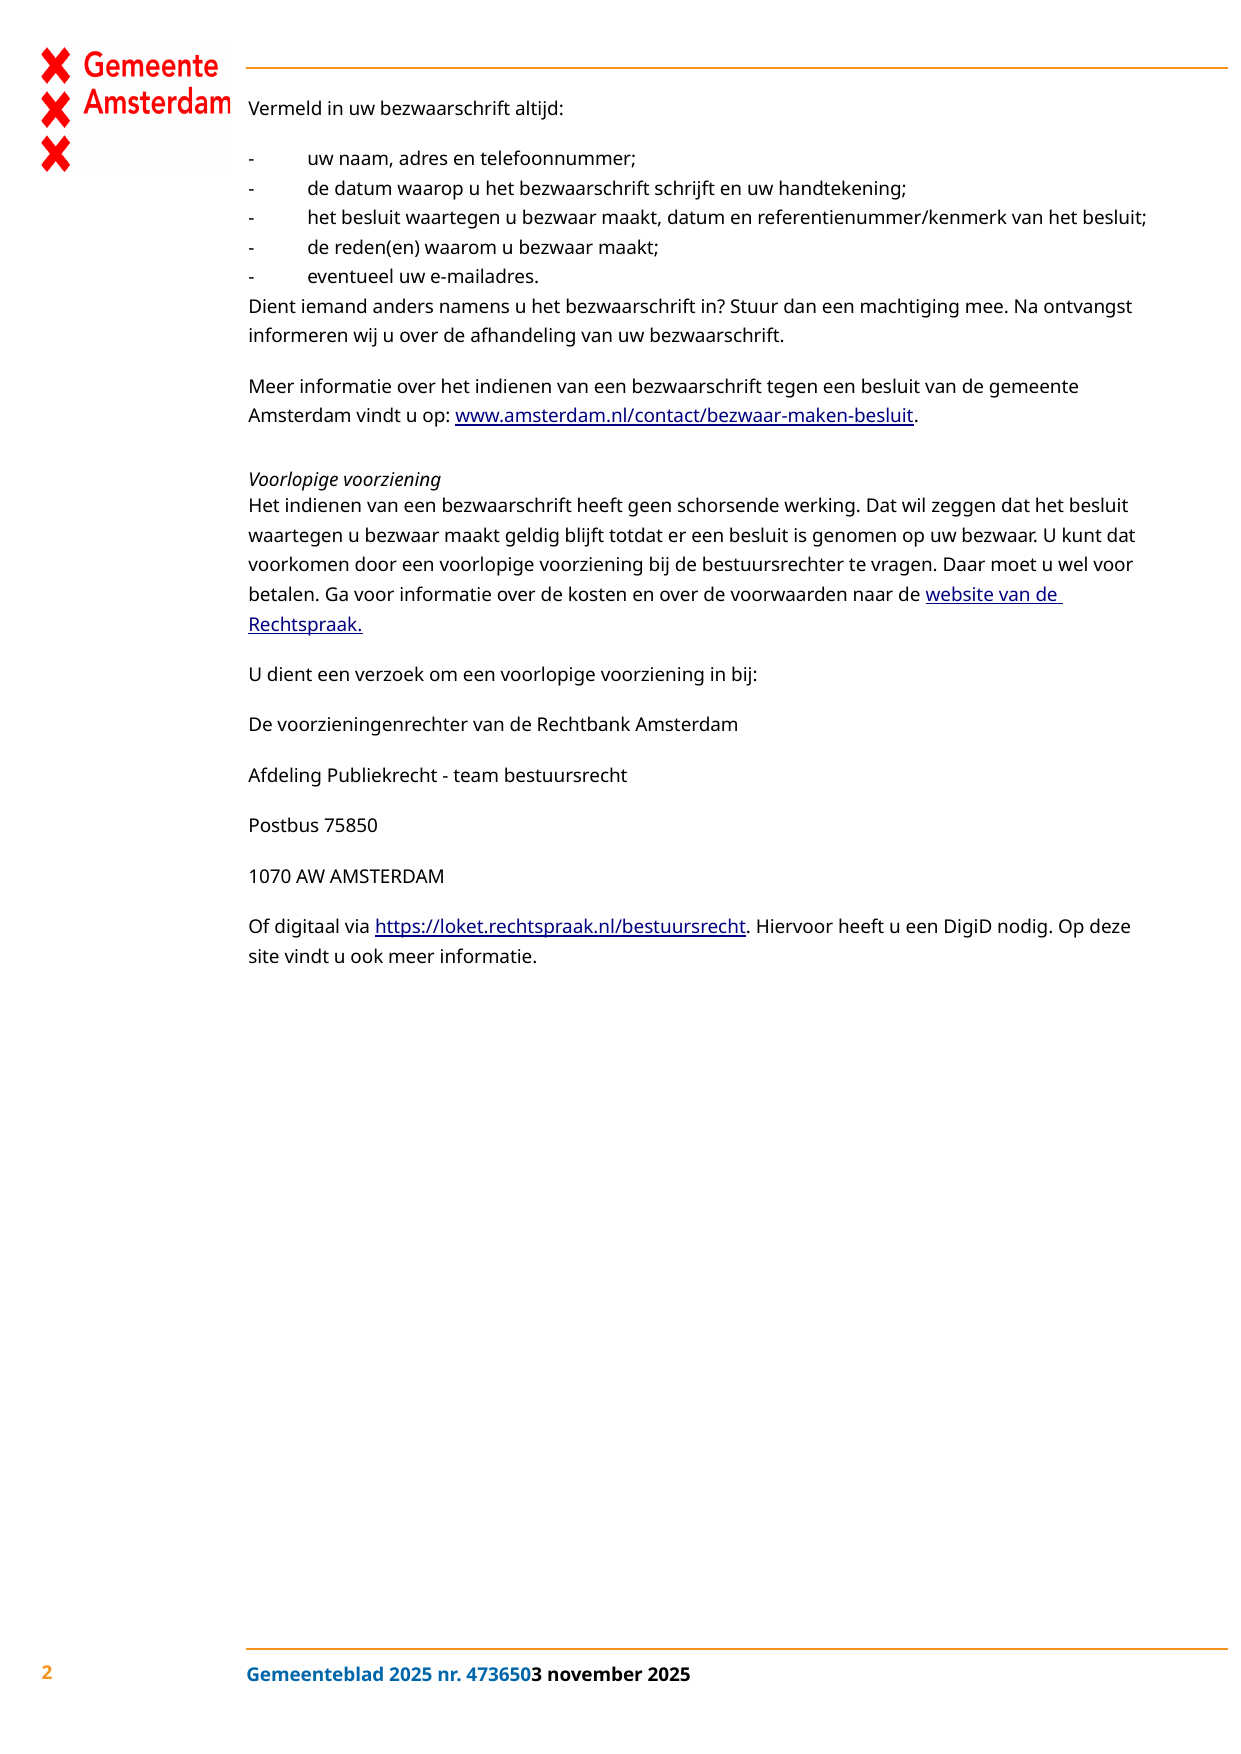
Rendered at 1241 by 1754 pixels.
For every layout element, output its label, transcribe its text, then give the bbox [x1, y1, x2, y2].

text 1070 AW AMSTERDAM [248, 863, 1152, 888]
text Postbus 75850 [248, 812, 1152, 838]
text Meer informatie over het indienen van een bezwaarschrift tegen een besluit van de gemeente Amsterdam vindt u op: www.amsterdam.nl/contact/bezwaar-maken-besluit. [248, 373, 1152, 428]
list eventueel uw e-mailadres. [248, 263, 1152, 289]
text Of digitaal via https://loket.rechtspraak.nl/bestuursrecht. Hiervoor heeft u een DigiD nodig. Op deze site vindt u ook meer informatie. [248, 913, 1152, 968]
list het besluit waartegen u bezwaar maakt, datum en referentienummer/kenmerk van het besluit; [248, 204, 1152, 230]
text Afdeling Publiekrecht - team bestuursrecht [248, 762, 1152, 788]
picture [41, 47, 231, 172]
text Het indienen van een bezwaarschrift heeft geen schorsende werking. Dat wil zeggen dat het besluit waartegen u bezwaar maakt geldig blijft totdat er een besluit is genomen op uw bezwaar. U kunt dat voorkomen door een voorlopige voorziening bij de bestuursrechter te vragen. Daar moet u wel voor betalen. Ga voor informatie over de kosten en over de voorwaarden naar de website van de Rechtspraak. [248, 492, 1152, 636]
text De voorzieningenrechter van de Rechtbank Amsterdam [248, 712, 1152, 737]
list de reden(en) waarom u bezwaar maakt; [248, 234, 1152, 260]
list uw naam, adres en telefoonnummer; [248, 145, 1152, 171]
text Vermeld in uw bezwaarschrift altijd: [248, 95, 1152, 121]
text U dient een verzoek om een voorlopige voorziening in bij: [248, 661, 1152, 687]
list de datum waarop u het bezwaarschrift schrijft en uw handtekening; [248, 175, 1152, 201]
text Voorlopige voorziening [248, 467, 1152, 492]
text Dient iemand anders namens u het bezwaarschrift in? Stuur dan een machtiging mee. Na ontvangst informeren wij u over de afhandeling van uw bezwaarschrift. [248, 293, 1152, 348]
